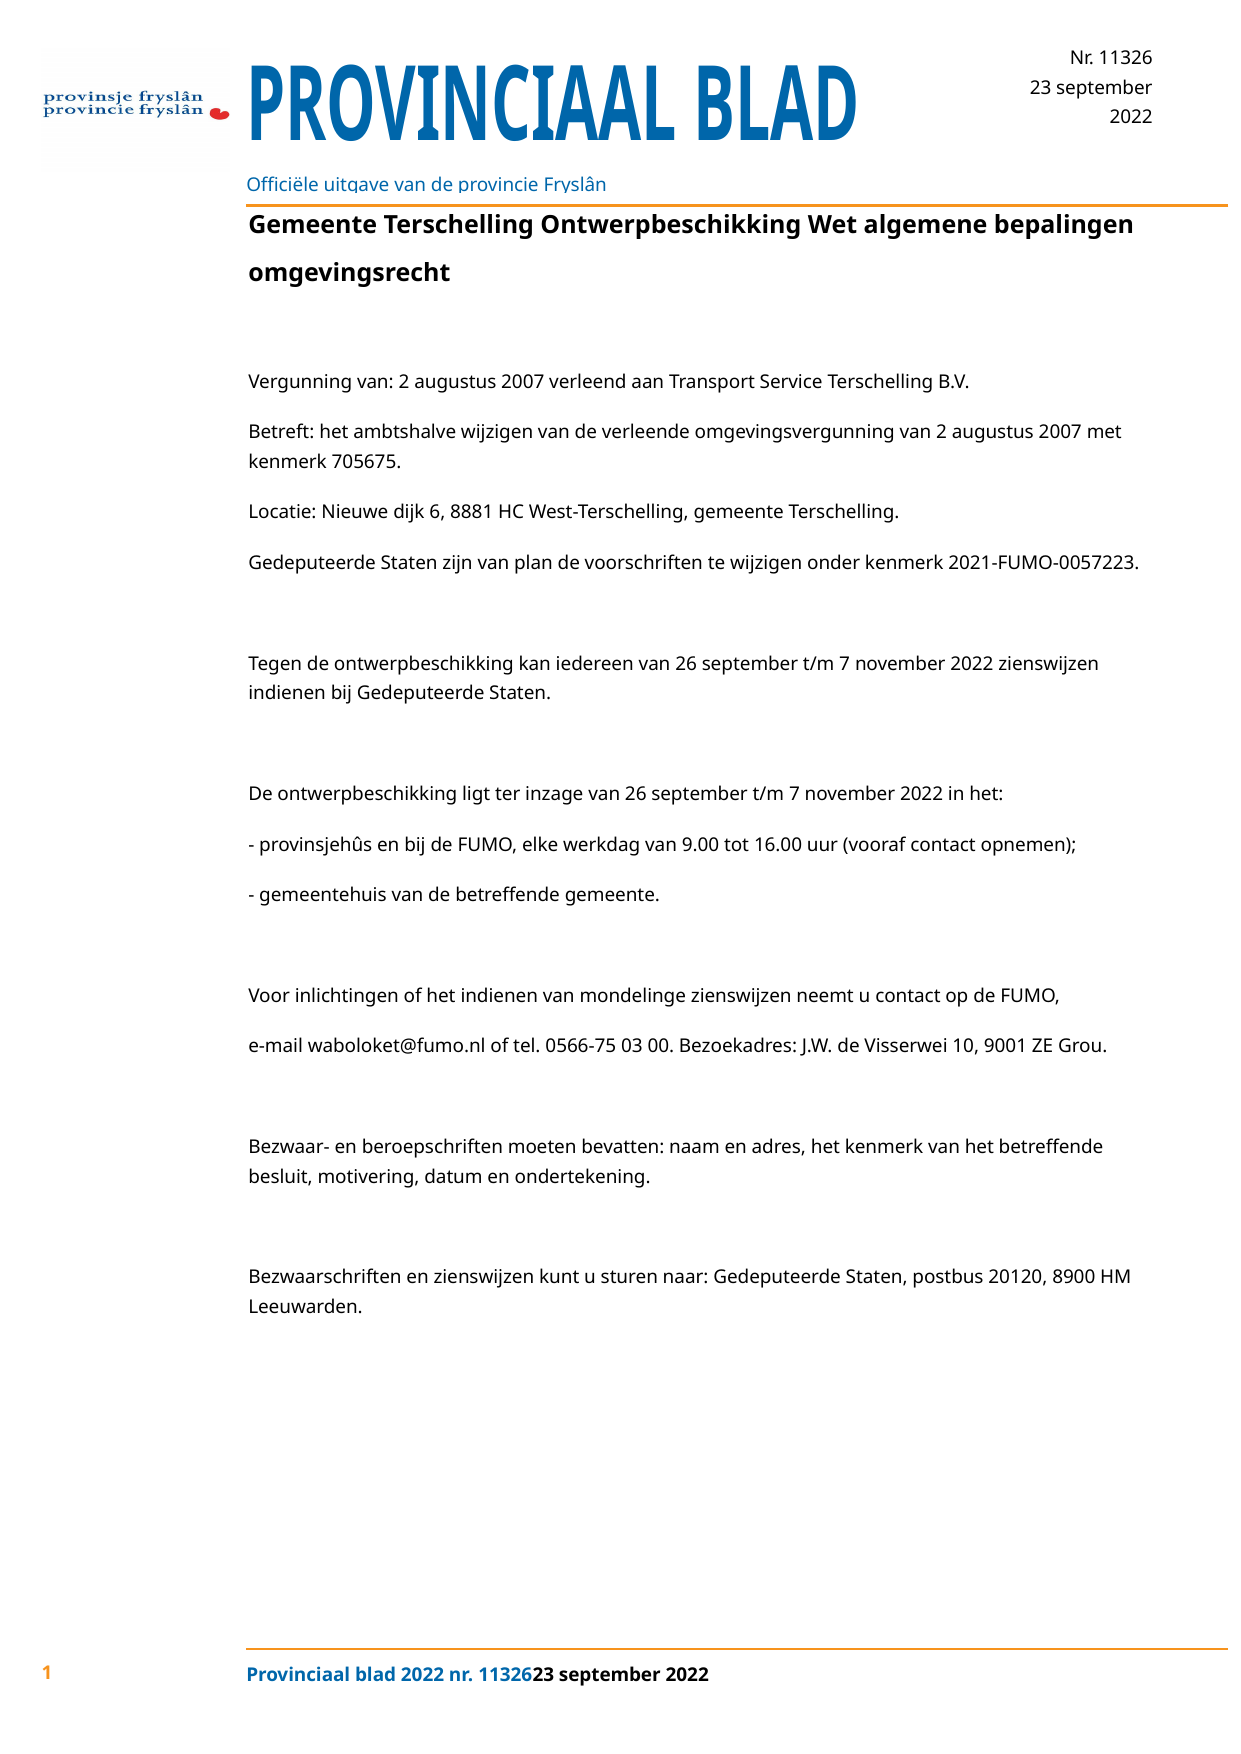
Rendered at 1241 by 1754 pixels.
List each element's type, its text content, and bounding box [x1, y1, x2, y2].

text Vergunning van: 2 augustus 2007 verleend aan Transport Service Terschelling B.V. [248, 368, 1152, 394]
text - gemeentehuis van de betreffende gemeente. [248, 881, 1152, 907]
text Gedeputeerde Staten zijn van plan de voorschriften te wijzigen onder kenmerk 2021-FUMO-0057223. [248, 549, 1152, 575]
text Tegen de ontwerpbeschikking kan iedereen van 26 september t/m 7 november 2022 zienswijzen indienen bij Gedeputeerde Staten. [248, 650, 1152, 705]
text Bezwaarschriften en zienswijzen kunt u sturen naar: Gedeputeerde Staten, postbus 20120, 8900 HM Leeuwarden. [248, 1264, 1152, 1319]
text Betreft: het ambtshalve wijzigen van de verleende omgevingsvergunning van 2 augustus 2007 met kenmerk 705675. [248, 419, 1152, 474]
text Gemeente Terschelling Ontwerpbeschikking Wet algemene bepalingen omgevingsrecht [248, 207, 1152, 288]
text De ontwerpbeschikking ligt ter inzage van 26 september t/m 7 november 2022 in het: [248, 780, 1152, 806]
text - provinsjehûs en bij de FUMO, elke werkdag van 9.00 tot 16.00 uur (vooraf contact opnemen); [248, 831, 1152, 857]
text Voor inlichtingen of het indienen van mondelinge zienswijzen neemt u contact op de FUMO, [248, 982, 1152, 1008]
text e-mail waboloket@fumo.nl of tel. 0566-75 03 00. Bezoekadres: J.W. de Visserwei 10, 9001 ZE Grou. [248, 1032, 1152, 1058]
text Bezwaar- en beroepschriften moeten bevatten: naam en adres, het kenmerk van het betreffende besluit, motivering, datum en ondertekening. [248, 1133, 1152, 1189]
text Locatie: Nieuwe dijk 6, 8881 HC West-Terschelling, gemeente Terschelling. [248, 499, 1152, 524]
picture [41, 47, 231, 172]
